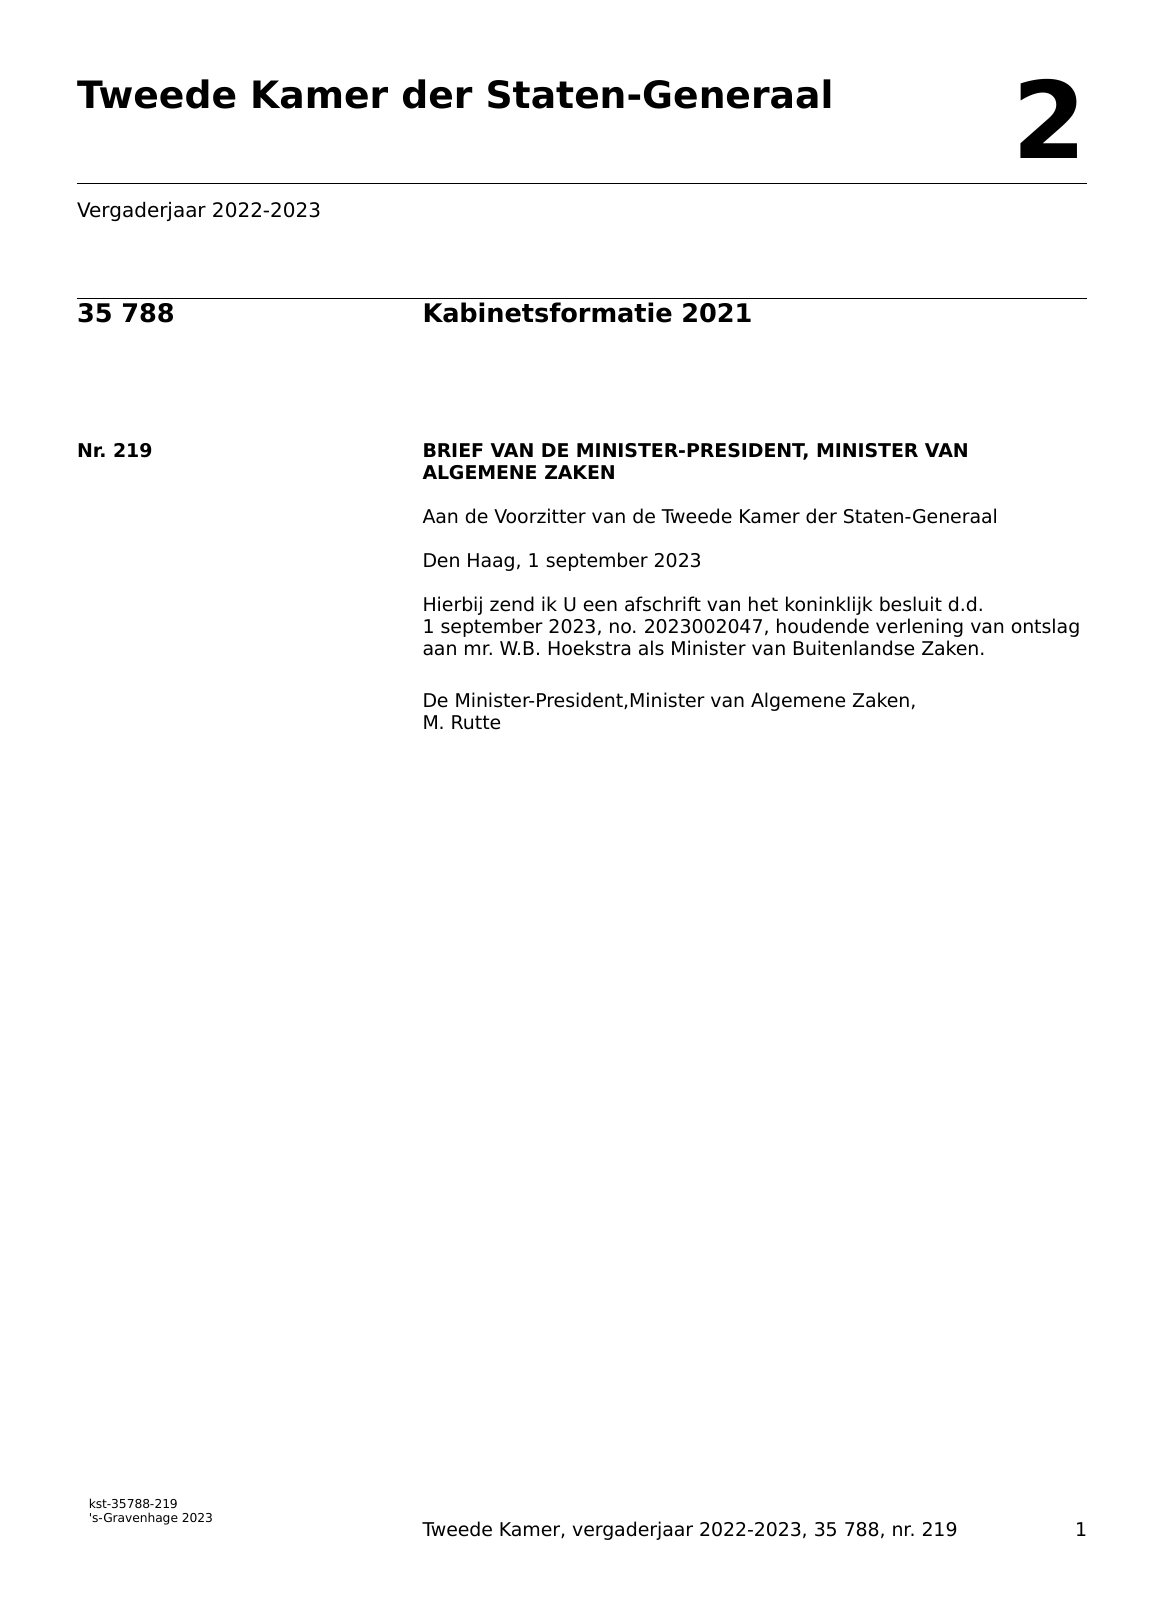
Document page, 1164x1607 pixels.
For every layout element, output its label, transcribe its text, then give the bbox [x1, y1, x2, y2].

text Hierbij zend ik U een afschrift van het koninklijk besluit d.d. 1 september 2023, no. 2023002047, houdende verlening van ontslag aan mr. W.B. Hoekstra als Minister van Buitenlandse Zaken. [422, 594, 1087, 660]
subtitle Nr. 219 BRIEF VAN DE MINISTER-PRESIDENT, MINISTER VAN ALGEMENE ZAKEN [77, 440, 1087, 484]
text 's-Gravenhage 2023 [88, 1511, 323, 1525]
text Den Haag, 1 september 2023 [422, 550, 1087, 572]
table_header Tweede Kamer der Staten-Generaal [77, 59, 886, 183]
text De Minister-President,Minister van Algemene Zaken, M. Rutte [422, 690, 1087, 734]
table_cell Vergaderjaar 2022-2023 [77, 184, 1087, 298]
text kst-35788-219 [88, 1497, 323, 1511]
table_header 2 [886, 59, 1087, 183]
subtitle 35 788 Kabinetsformatie 2021 [77, 299, 1087, 329]
text Aan de Voorzitter van de Tweede Kamer der Staten-Generaal [422, 506, 1087, 528]
